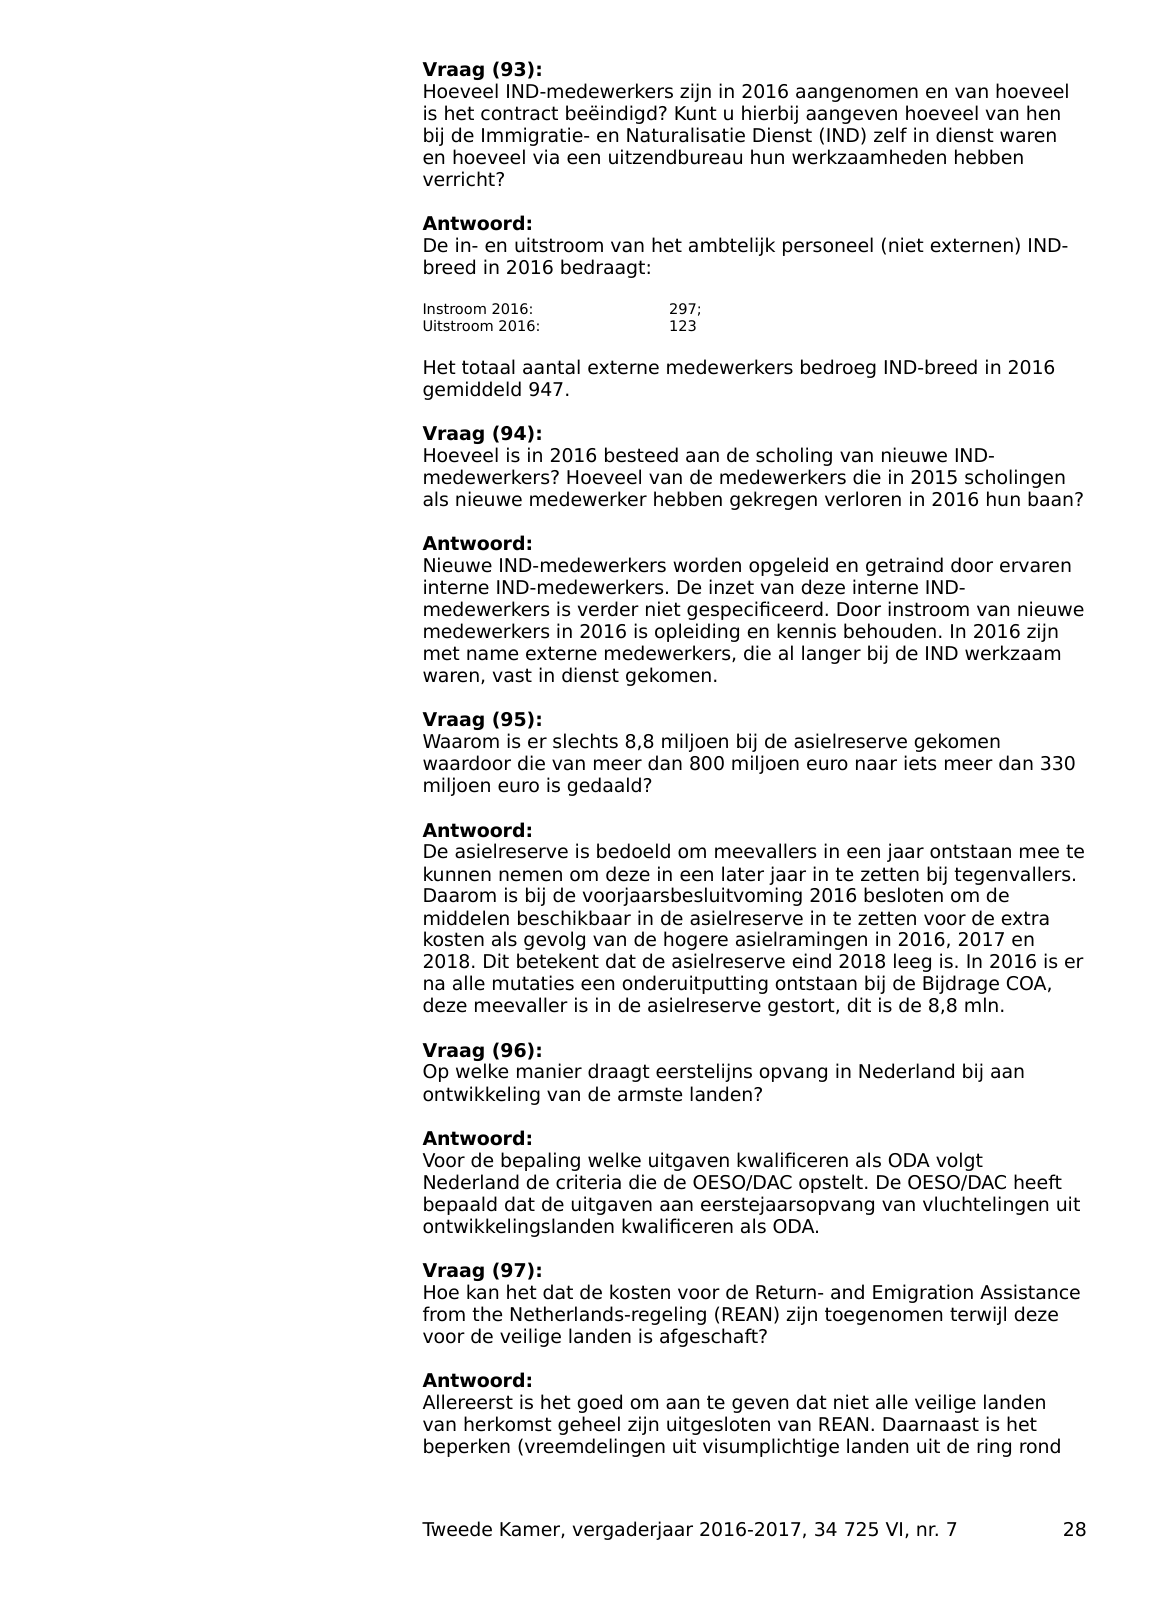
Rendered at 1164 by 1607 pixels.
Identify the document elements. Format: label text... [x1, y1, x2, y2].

text Vraag (97): [422, 1260, 1087, 1282]
text Op welke manier draagt eerstelijns opvang in Nederland bij aan ontwikkeling van de armste landen? [422, 1061, 1087, 1105]
table_header Instroom 2016: [422, 301, 663, 318]
text Hoeveel is in 2016 besteed aan de scholing van nieuwe IND-medewerkers? Hoeveel van de medewerkers die in 2015 scholingen als nieuwe medewerker hebben gekregen verloren in 2016 hun baan? [422, 445, 1087, 511]
text Antwoord: [422, 1370, 1087, 1392]
text Antwoord: [422, 1128, 1087, 1149]
text Vraag (93): [422, 59, 1087, 81]
text Vraag (96): [422, 1039, 1087, 1061]
text De in- en uitstroom van het ambtelijk personeel (niet externen) IND-breed in 2016 bedraagt: [422, 235, 1087, 279]
text Antwoord: [422, 819, 1087, 841]
text Voor de bepaling welke uitgaven kwalificeren als ODA volgt Nederland de criteria die de OESO/DAC opstelt. De OESO/DAC heeft bepaald dat de uitgaven aan eerstejaarsopvang van vluchtelingen uit ontwikkelingslanden kwalificeren als ODA. [422, 1149, 1087, 1237]
text Antwoord: [422, 213, 1087, 235]
text Hoeveel IND-medewerkers zijn in 2016 aangenomen en van hoeveel is het contract beëindigd? Kunt u hierbij aangeven hoeveel van hen bij de Immigratie- en Naturalisatie Dienst (IND) zelf in dienst waren en hoeveel via een uitzendbureau hun werkzaamheden hebben verricht? [422, 81, 1087, 191]
text Nieuwe IND-medewerkers worden opgeleid en getraind door ervaren interne IND-medewerkers. De inzet van deze interne IND-medewerkers is verder niet gespecificeerd. Door instroom van nieuwe medewerkers in 2016 is opleiding en kennis behouden. In 2016 zijn met name externe medewerkers, die al langer bij de IND werkzaam waren, vast in dienst gekomen. [422, 555, 1087, 687]
table_header 297; [663, 301, 1087, 318]
text Allereerst is het goed om aan te geven dat niet alle veilige landen van herkomst geheel zijn uitgesloten van REAN. Daarnaast is het beperken (vreemdelingen uit visumplichtige landen uit de ring rond [422, 1392, 1087, 1458]
table_cell Uitstroom 2016: [422, 318, 663, 335]
text Hoe kan het dat de kosten voor de Return- and Emigration Assistance from the Netherlands-regeling (REAN) zijn toegenomen terwijl deze voor de veilige landen is afgeschaft? [422, 1282, 1087, 1348]
text Antwoord: [422, 533, 1087, 555]
text Waarom is er slechts 8,8 miljoen bij de asielreserve gekomen waardoor die van meer dan 800 miljoen euro naar iets meer dan 330 miljoen euro is gedaald? [422, 731, 1087, 797]
text Vraag (94): [422, 423, 1087, 445]
text De asielreserve is bedoeld om meevallers in een jaar ontstaan mee te kunnen nemen om deze in een later jaar in te zetten bij tegenvallers. Daarom is bij de voorjaarsbesluitvoming 2016 besloten om de middelen beschikbaar in de asielreserve in te zetten voor de extra kosten als gevolg van de hogere asielramingen in 2016, 2017 en 2018. Dit betekent dat de asielreserve eind 2018 leeg is. In 2016 is er na alle mutaties een onderuitputting ontstaan bij de Bijdrage COA, deze meevaller is in de asielreserve gestort, dit is de 8,8 mln. [422, 841, 1087, 1017]
text Het totaal aantal externe medewerkers bedroeg IND-breed in 2016 gemiddeld 947. [422, 357, 1087, 401]
table_cell 123 [663, 318, 1087, 335]
text Vraag (95): [422, 709, 1087, 731]
